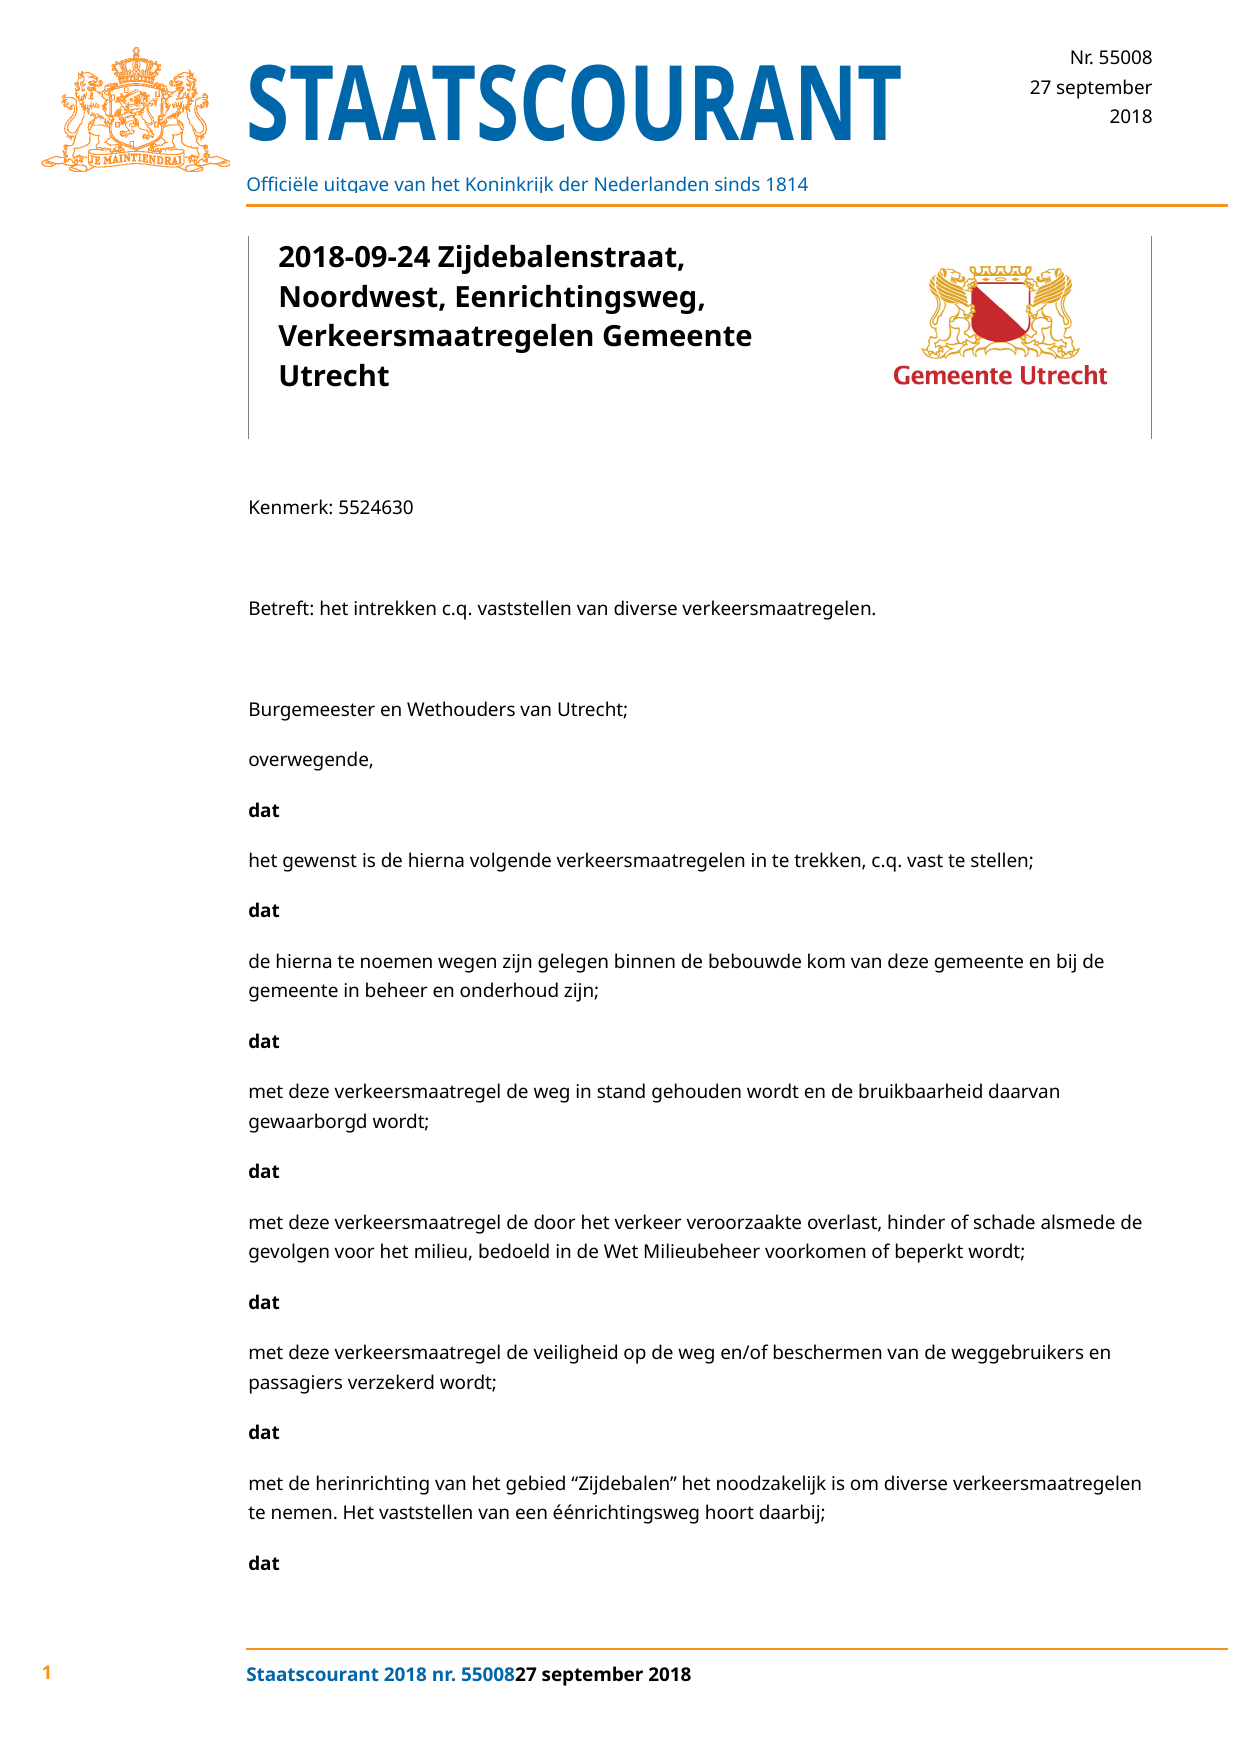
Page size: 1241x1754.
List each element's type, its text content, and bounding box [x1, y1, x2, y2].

text met de herinrichting van het gebied “Zijdebalen” het noodzakelijk is om diverse verkeersmaatregelen te nemen. Het vaststellen van een éénrichtingsweg hoort daarbij; [248, 1470, 1152, 1525]
text Betreft: het intrekken c.q. vaststellen van diverse verkeersmaatregelen. [248, 595, 1152, 621]
picture [41, 47, 231, 172]
table_header [850, 414, 1151, 439]
text dat [248, 1419, 1152, 1445]
text met deze verkeersmaatregel de door het verkeer veroorzaakte overlast, hinder of schade alsmede de gevolgen voor het milieu, bedoeld in de Wet Milieubeheer voorkomen of beperkt wordt; [248, 1209, 1152, 1264]
table_header 2018-09-24 Zijdebalenstraat, Noordwest, Eenrichtingsweg, Verkeersmaatregelen Gemeente Utrecht [249, 236, 850, 439]
text dat [248, 797, 1152, 823]
text de hierna te noemen wegen zijn gelegen binnen de bebouwde kom van deze gemeente en bij de gemeente in beheer en onderhoud zijn; [248, 948, 1152, 1003]
text dat [248, 1289, 1152, 1315]
text Burgemeester en Wethouders van Utrecht; [248, 696, 1152, 722]
text met deze verkeersmaatregel de veiligheid op de weg en/of beschermen van de weggebruikers en passagiers verzekerd wordt; [248, 1339, 1152, 1395]
table_header [850, 236, 882, 413]
text overwegende, [248, 746, 1152, 772]
text Kenmerk: 5524630 [248, 494, 1152, 520]
text met deze verkeersmaatregel de weg in stand gehouden wordt en de bruikbaarheid daarvan gewaarborgd wordt; [248, 1078, 1152, 1134]
text het gewenst is de hierna volgende verkeersmaatregelen in te trekken, c.q. vast te stellen; [248, 847, 1152, 873]
picture [882, 236, 1119, 414]
text dat [248, 1550, 1152, 1576]
text dat [248, 898, 1152, 923]
text dat [248, 1158, 1152, 1184]
table_header [1119, 236, 1151, 413]
text dat [248, 1028, 1152, 1054]
